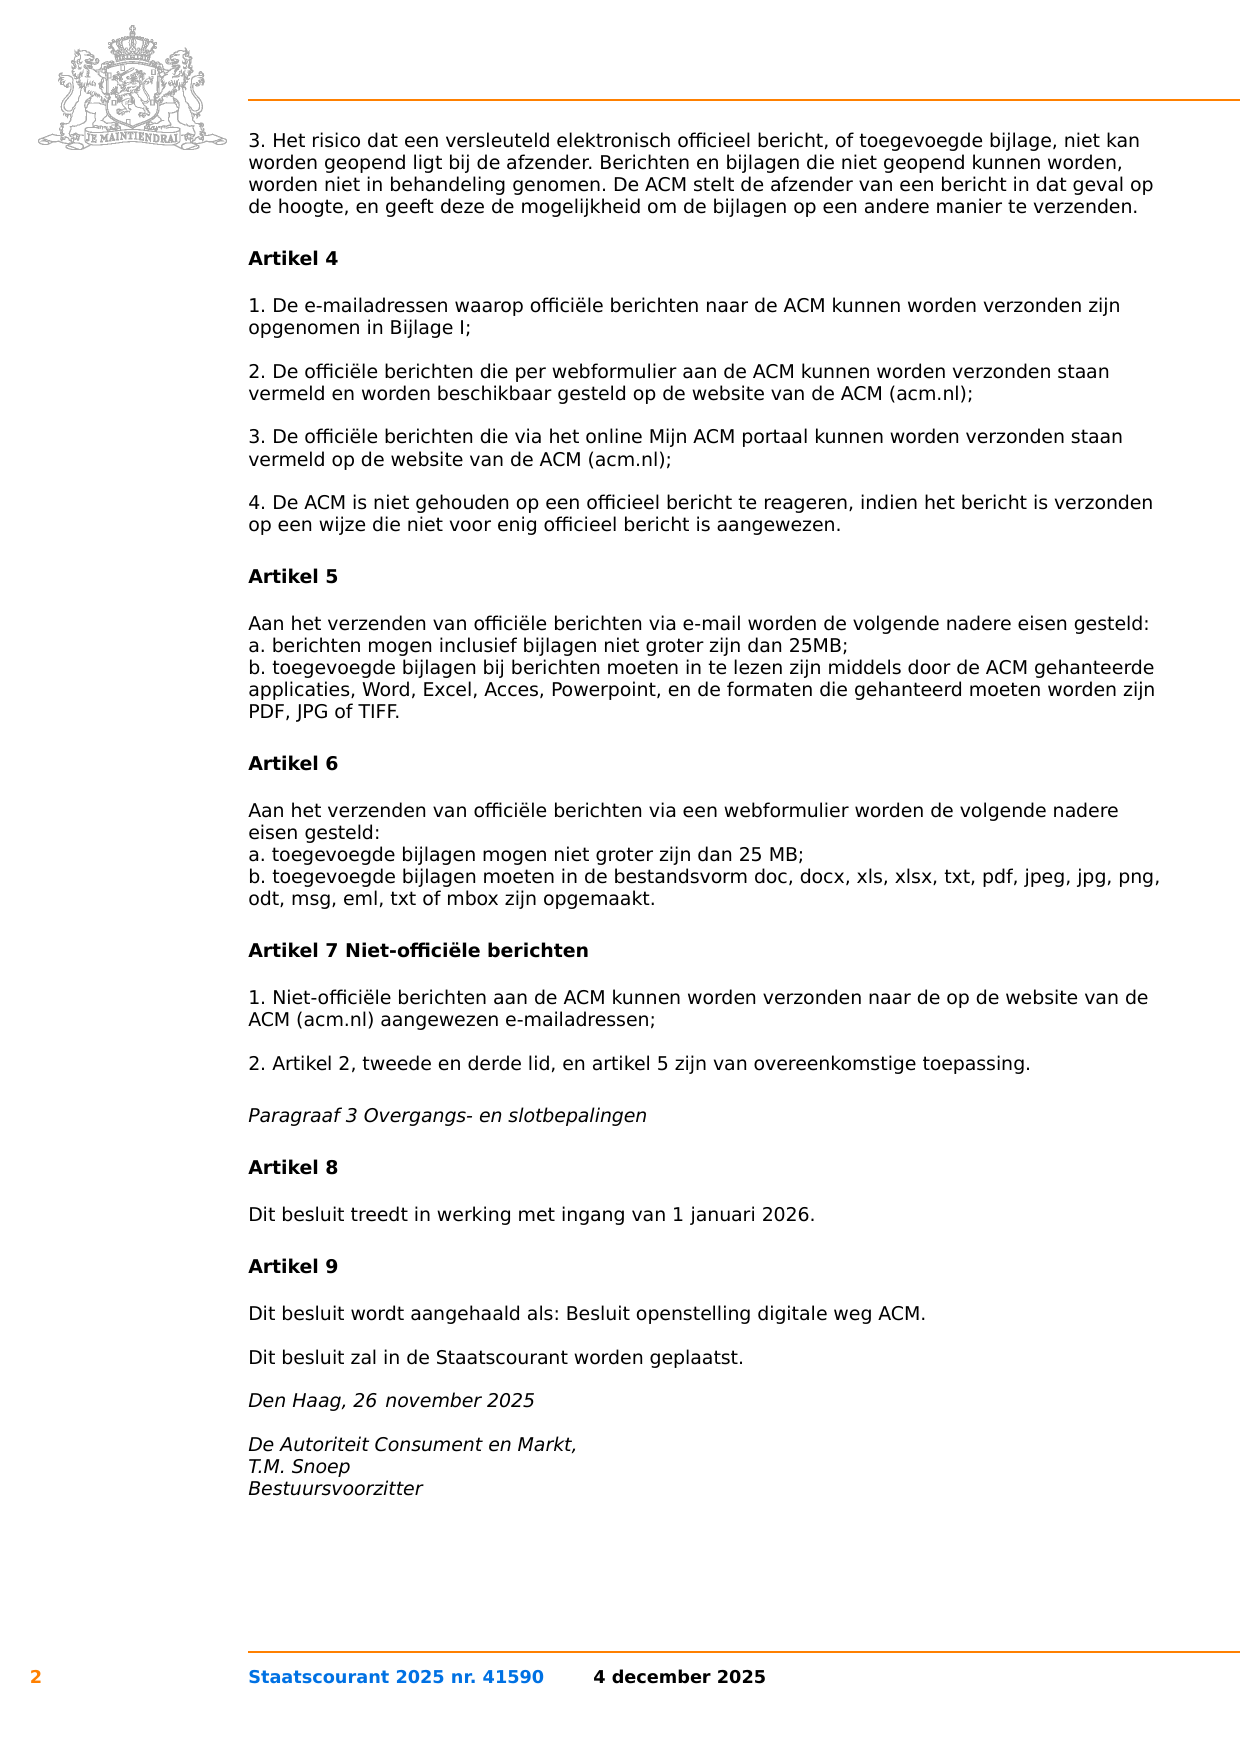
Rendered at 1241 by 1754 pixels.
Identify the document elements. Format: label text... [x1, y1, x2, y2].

text b. toegevoegde bijlagen bij berichten moeten in te lezen zijn middels door de ACM gehanteerde applicaties, Word, Excel, Acces, Powerpoint, en de formaten die gehanteerd moeten worden zijn PDF, JPG of TIFF. [248, 657, 1163, 723]
text a. toegevoegde bijlagen mogen niet groter zijn dan 25 MB; [248, 844, 1163, 866]
subtitle Artikel 7 Niet-officiële berichten [248, 940, 1163, 962]
text Aan het verzenden van officiële berichten via een webformulier worden de volgende nadere eisen gesteld: [248, 800, 1163, 844]
text Den Haag, 26 november 2025 [248, 1390, 1163, 1412]
text Dit besluit wordt aangehaald als: Besluit openstelling digitale weg ACM. [248, 1303, 1163, 1325]
subtitle Artikel 6 [248, 753, 1163, 775]
text Dit besluit treedt in werking met ingang van 1 januari 2026. [248, 1204, 1163, 1226]
picture [38, 25, 227, 150]
text 1. De e-mailadressen waarop officiële berichten naar de ACM kunnen worden verzonden zijn opgenomen in Bijlage I; [248, 295, 1163, 339]
text 2. De officiële berichten die per webformulier aan de ACM kunnen worden verzonden staan vermeld en worden beschikbaar gesteld op de website van de ACM (acm.nl); [248, 361, 1163, 404]
subtitle Artikel 9 [248, 1256, 1163, 1278]
text 2. Artikel 2, tweede en derde lid, en artikel 5 zijn van overeenkomstige toepassing. [248, 1053, 1163, 1075]
text 1. Niet-officiële berichten aan de ACM kunnen worden verzonden naar de op de website van de ACM (acm.nl) aangewezen e-mailadressen; [248, 987, 1163, 1031]
text a. berichten mogen inclusief bijlagen niet groter zijn dan 25MB; [248, 635, 1163, 657]
text 3. De officiële berichten die via het online Mijn ACM portaal kunnen worden verzonden staan vermeld op de website van de ACM (acm.nl); [248, 426, 1163, 470]
text De Autoriteit Consument en Markt, T.M. Snoep Bestuursvoorzitter [248, 1434, 1163, 1500]
subtitle Artikel 8 [248, 1157, 1163, 1179]
subtitle Paragraaf 3 Overgangs- en slotbepalingen [248, 1105, 1163, 1127]
subtitle Artikel 5 [248, 566, 1163, 588]
text 4. De ACM is niet gehouden op een officieel bericht te reageren, indien het bericht is verzonden op een wijze die niet voor enig officieel bericht is aangewezen. [248, 492, 1163, 536]
text b. toegevoegde bijlagen moeten in de bestandsvorm doc, docx, xls, xlsx, txt, pdf, jpeg, jpg, png, odt, msg, eml, txt of mbox zijn opgemaakt. [248, 866, 1163, 910]
text 3. Het risico dat een versleuteld elektronisch officieel bericht, of toegevoegde bijlage, niet kan worden geopend ligt bij de afzender. Berichten en bijlagen die niet geopend kunnen worden, worden niet in behandeling genomen. De ACM stelt de afzender van een bericht in dat geval op de hoogte, en geeft deze de mogelijkheid om de bijlagen op een andere manier te verzenden. [248, 130, 1163, 218]
text Dit besluit zal in de Staatscourant worden geplaatst. [248, 1347, 1163, 1368]
text Aan het verzenden van officiële berichten via e-mail worden de volgende nadere eisen gesteld: [248, 613, 1163, 635]
subtitle Artikel 4 [248, 248, 1163, 270]
